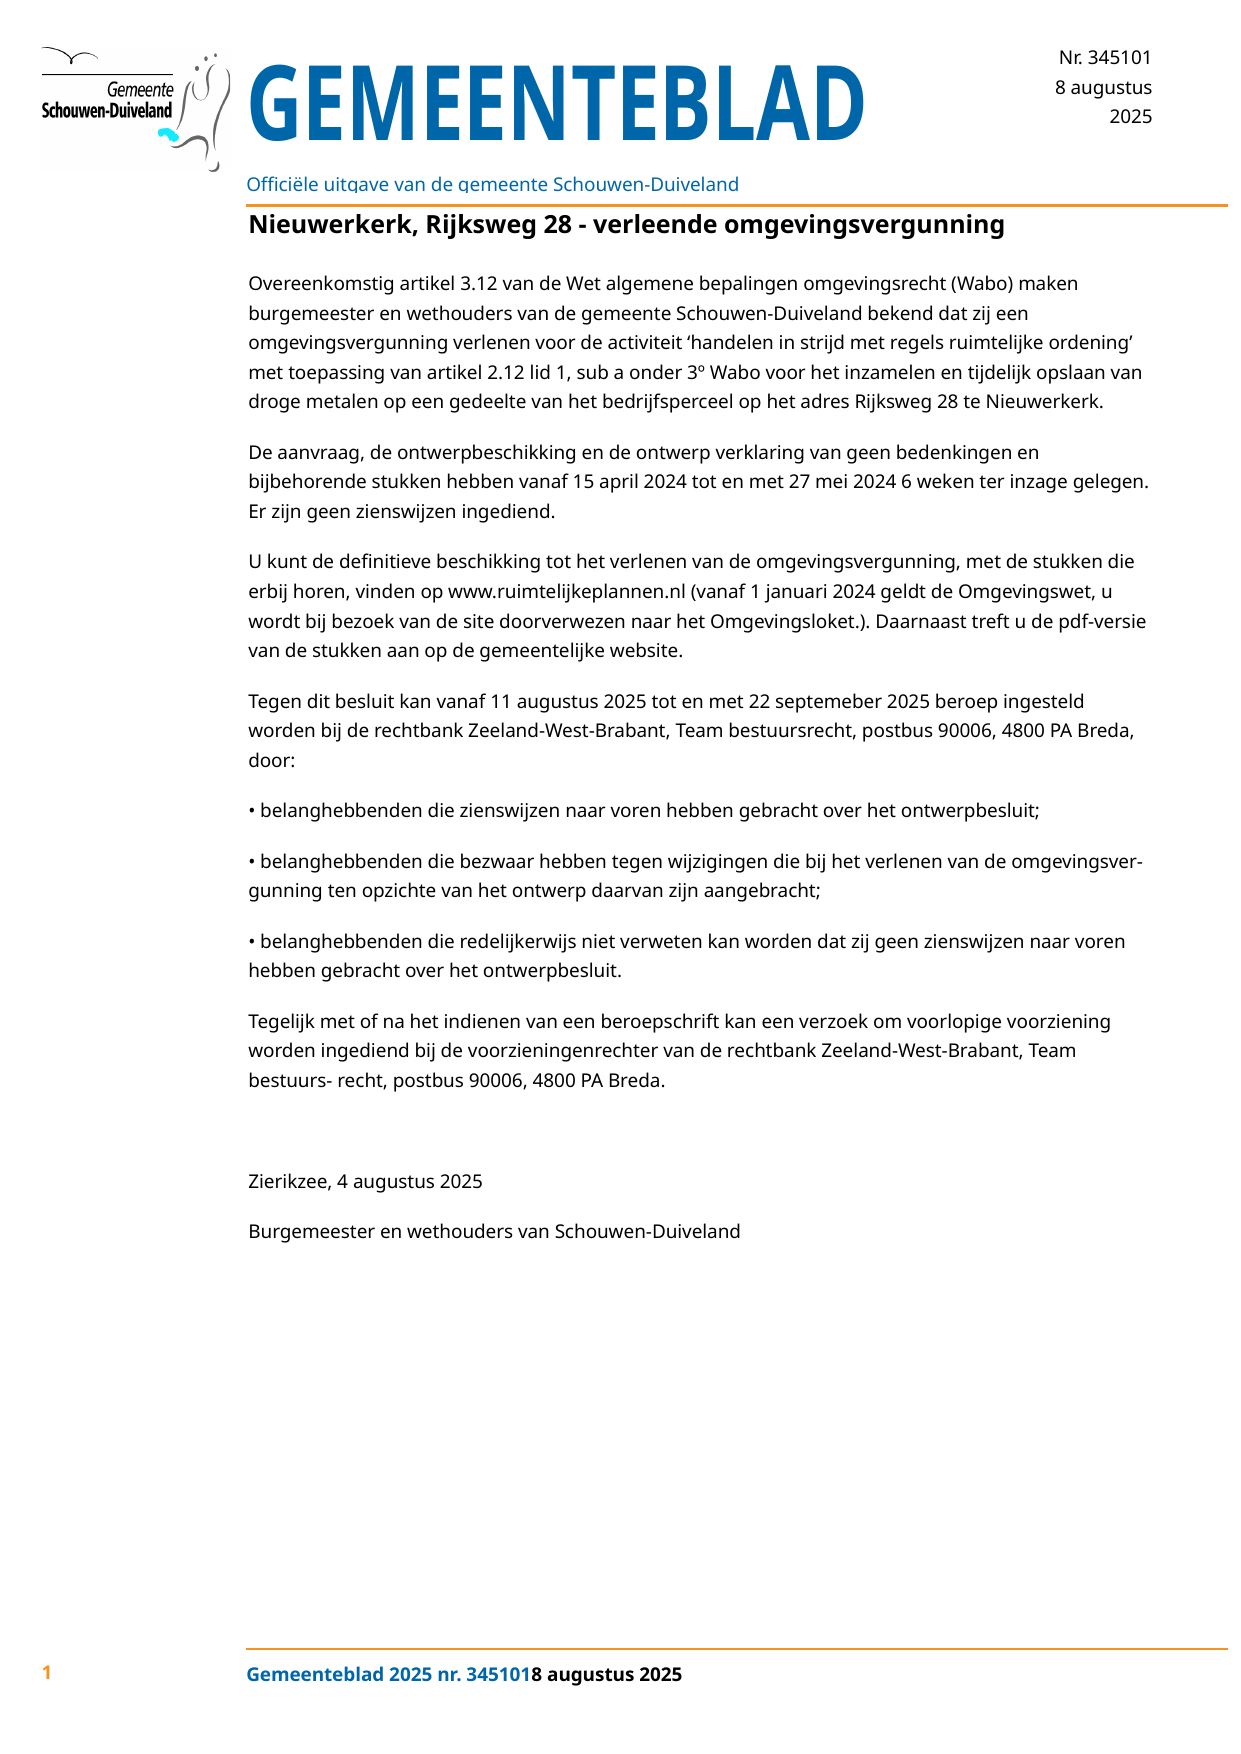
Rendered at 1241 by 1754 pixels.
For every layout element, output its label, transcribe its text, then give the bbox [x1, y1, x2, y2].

text Zierikzee, 4 augustus 2025 [248, 1168, 1152, 1193]
text Burgemeester en wethouders van Schouwen-Duiveland [248, 1218, 1152, 1244]
text U kunt de definitieve beschikking tot het verlenen van de omgevingsvergunning, met de stukken die erbij horen, vinden op www.ruimtelijkeplannen.nl (vanaf 1 januari 2024 geldt de Omgevingswet, u wordt bij bezoek van de site doorverwezen naar het Omgevingsloket.). Daarnaast treft u de pdf-versie van de stukken aan op de gemeentelijke website. [248, 549, 1152, 663]
text • belanghebbenden die zienswijzen naar voren hebben gebracht over het ontwerpbesluit; [248, 797, 1152, 823]
text De aanvraag, de ontwerpbeschikking en de ontwerp verklaring van geen bedenkingen en bijbehorende stukken hebben vanaf 15 april 2024 tot en met 27 mei 2024 6 weken ter inzage gelegen. Er zijn geen zienswijzen ingediend. [248, 439, 1152, 524]
text • belanghebbenden die bezwaar hebben tegen wijzigingen die bij het verlenen van de omgevingsver- gunning ten opzichte van het ontwerp daarvan zijn aangebracht; [248, 848, 1152, 903]
text • belanghebbenden die redelijkerwijs niet verweten kan worden dat zij geen zienswijzen naar voren hebben gebracht over het ontwerpbesluit. [248, 928, 1152, 983]
text Nieuwerkerk, Rijksweg 28 - verleende omgevingsvergunning [248, 207, 1152, 241]
text Tegen dit besluit kan vanaf 11 augustus 2025 tot en met 22 septemeber 2025 beroep ingesteld worden bij de rechtbank Zeeland-West-Brabant, Team bestuursrecht, postbus 90006, 4800 PA Breda, door: [248, 688, 1152, 773]
text Tegelijk met of na het indienen van een beroepschrift kan een verzoek om voorlopige voorziening worden ingediend bij de voorzieningenrechter van de rechtbank Zeeland-West-Brabant, Team bestuurs- recht, postbus 90006, 4800 PA Breda. [248, 1008, 1152, 1093]
text Overeenkomstig artikel 3.12 van de Wet algemene bepalingen omgevingsrecht (Wabo) maken burgemeester en wethouders van de gemeente Schouwen-Duiveland bekend dat zij een omgevingsvergunning verlenen voor de activiteit ‘handelen in strijd met regels ruimtelijke ordening’ met toepassing van artikel 2.12 lid 1, sub a onder 3º Wabo voor het inzamelen en tijdelijk opslaan van droge metalen op een gedeelte van het bedrijfsperceel op het adres Rijksweg 28 te Nieuwerkerk. [248, 270, 1152, 414]
picture [41, 47, 231, 172]
